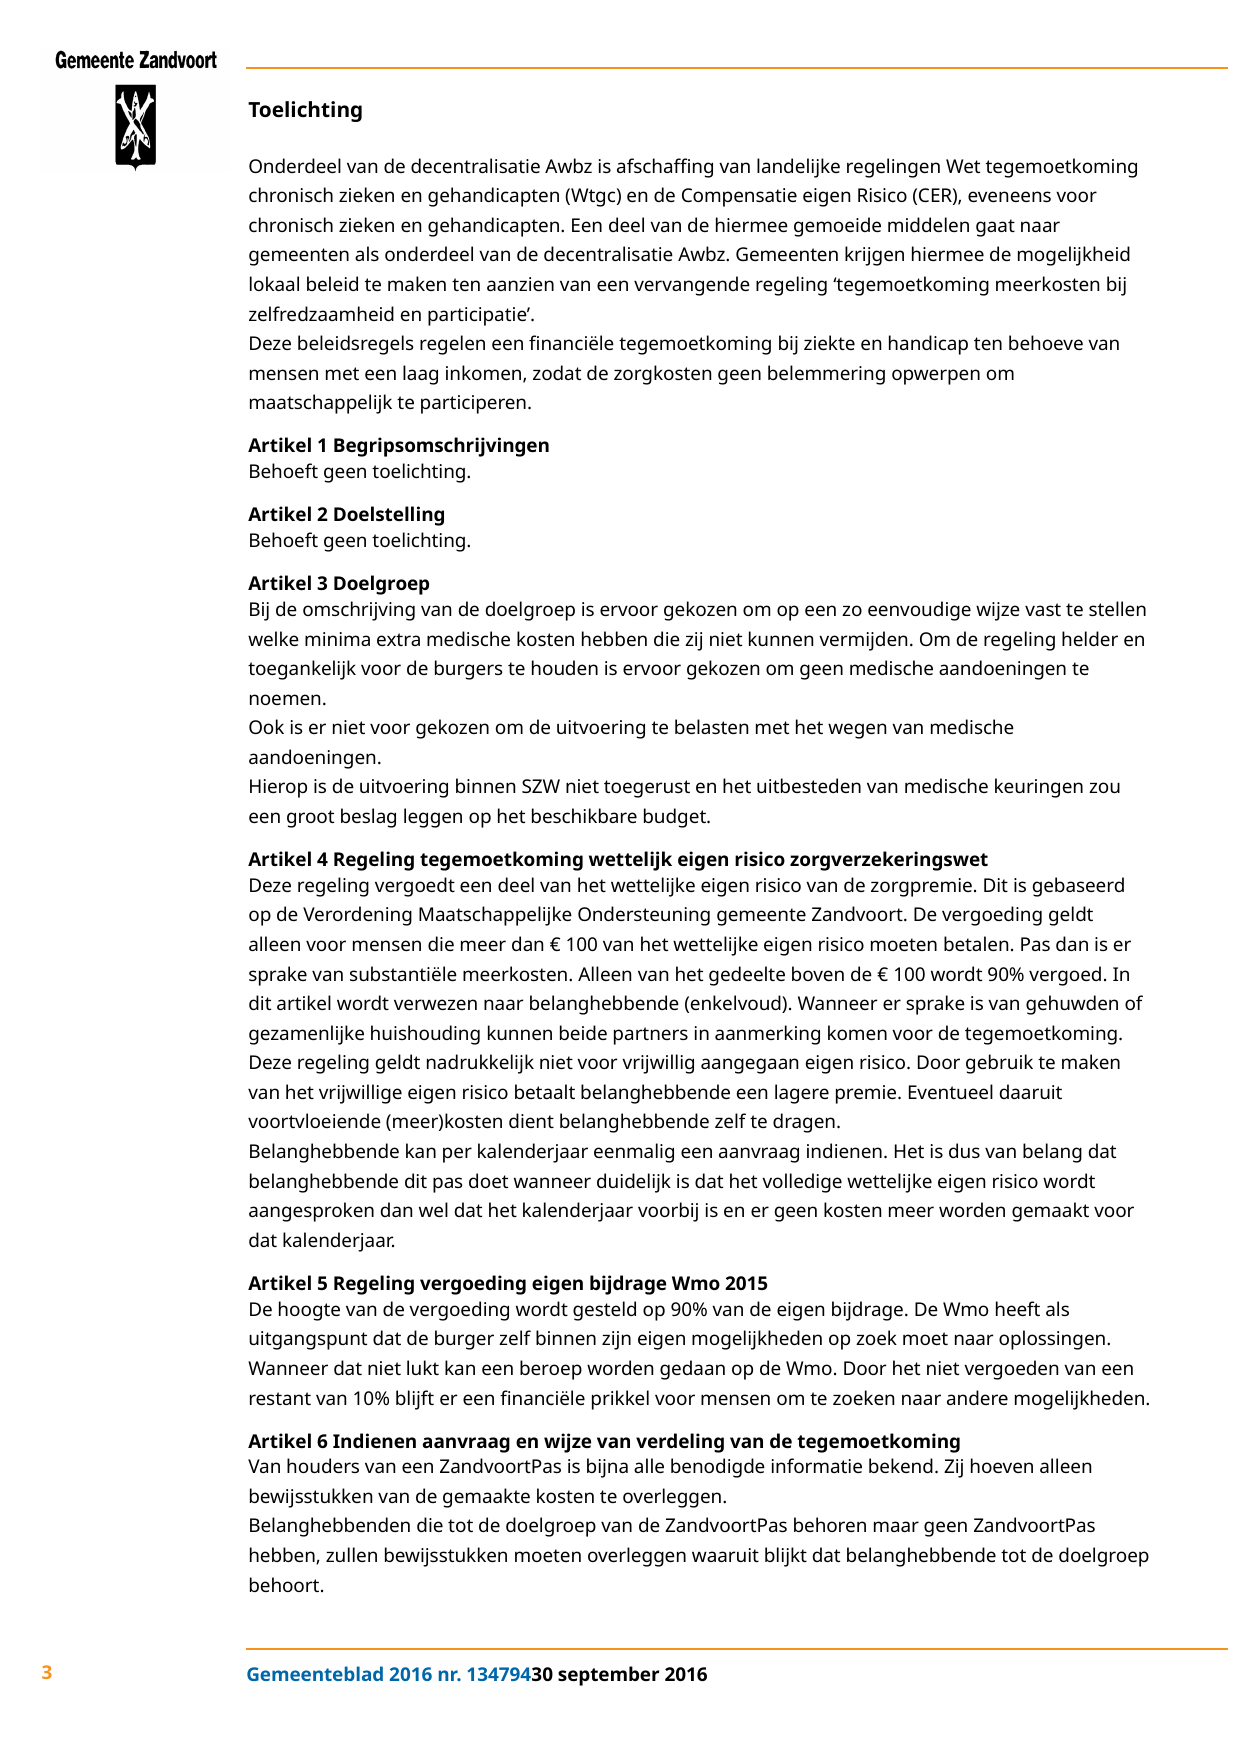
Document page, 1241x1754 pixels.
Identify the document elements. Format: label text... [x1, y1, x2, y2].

text Deze regeling geldt nadrukkelijk niet voor vrijwillig aangegaan eigen risico. Door gebruik te maken van het vrijwillige eigen risico betaalt belanghebbende een lagere premie. Eventueel daaruit voortvloeiende (meer)kosten dient belanghebbende zelf te dragen. [248, 1049, 1152, 1134]
text Deze regeling vergoedt een deel van het wettelijke eigen risico van de zorgpremie. Dit is gebaseerd op de Verordening Maatschappelijke Ondersteuning gemeente Zandvoort. De vergoeding geldt alleen voor mensen die meer dan € 100 van het wettelijke eigen risico moeten betalen. Pas dan is er sprake van substantiële meerkosten. Alleen van het gedeelte boven de € 100 wordt 90% vergoed. In dit artikel wordt verwezen naar belanghebbende (enkelvoud). Wanneer er sprake is van gehuwden of gezamenlijke huishouding kunnen beide partners in aanmerking komen voor de tegemoetkoming. [248, 872, 1152, 1046]
text Onderdeel van de decentralisatie Awbz is afschaffing van landelijke regelingen Wet tegemoetkoming chronisch zieken en gehandicapten (Wtgc) en de Compensatie eigen Risico (CER), eveneens voor chronisch zieken en gehandicapten. Een deel van de hiermee gemoeide middelen gaat naar gemeenten als onderdeel van de decentralisatie Awbz. Gemeenten krijgen hiermee de mogelijkheid lokaal beleid te maken ten aanzien van een vervangende regeling ‘tegemoetkoming meerkosten bij zelfredzaamheid en participatie’. [248, 153, 1152, 327]
text Artikel 2 Doelstelling [248, 502, 1152, 527]
text Belanghebbenden die tot de doelgroep van de ZandvoortPas behoren maar geen ZandvoortPas hebben, zullen bewijsstukken moeten overleggen waaruit blijkt dat belanghebbende tot de doelgroep behoort. [248, 1513, 1152, 1598]
text Artikel 3 Doelgroep [248, 570, 1152, 596]
text Belanghebbende kan per kalenderjaar eenmalig een aanvraag indienen. Het is dus van belang dat belanghebbende dit pas doet wanneer duidelijk is dat het volledige wettelijke eigen risico wordt aangesproken dan wel dat het kalenderjaar voorbij is en er geen kosten meer worden gemaakt voor dat kalenderjaar. [248, 1138, 1152, 1253]
text Deze beleidsregels regelen een financiële tegemoetkoming bij ziekte en handicap ten behoeve van mensen met een laag inkomen, zodat de zorgkosten geen belemmering opwerpen om maatschappelijk te participeren. [248, 330, 1152, 415]
text Artikel 4 Regeling tegemoetkoming wettelijk eigen risico zorgverzekeringswet [248, 846, 1152, 872]
text Wanneer dat niet lukt kan een beroep worden gedaan op de Wmo. Door het niet vergoeden van een restant van 10% blijft er een financiële prikkel voor mensen om te zoeken naar andere mogelijkheden. [248, 1355, 1152, 1410]
text Artikel 1 Begripsomschrijvingen [248, 433, 1152, 458]
text Behoeft geen toelichting. [248, 527, 1152, 553]
text Van houders van een ZandvoortPas is bijna alle benodigde informatie bekend. Zij hoeven alleen bewijsstukken van de gemaakte kosten te overleggen. [248, 1453, 1152, 1509]
text Artikel 5 Regeling vergoeding eigen bijdrage Wmo 2015 [248, 1270, 1152, 1296]
text Hierop is de uitvoering binnen SZW niet toegerust en het uitbesteden van medische keuringen zou een groot beslag leggen op het beschikbare budget. [248, 774, 1152, 829]
picture [41, 47, 231, 172]
text Bij de omschrijving van de doelgroep is ervoor gekozen om op een zo eenvoudige wijze vast te stellen welke minima extra medische kosten hebben die zij niet kunnen vermijden. Om de regeling helder en toegankelijk voor de burgers te houden is ervoor gekozen om geen medische aandoeningen te noemen. [248, 596, 1152, 711]
text De hoogte van de vergoeding wordt gesteld op 90% van de eigen bijdrage. De Wmo heeft als uitgangspunt dat de burger zelf binnen zijn eigen mogelijkheden op zoek moet naar oplossingen. [248, 1296, 1152, 1351]
text Artikel 6 Indienen aanvraag en wijze van verdeling van de tegemoetkoming [248, 1428, 1152, 1453]
text Behoeft geen toelichting. [248, 458, 1152, 484]
text Ook is er niet voor gekozen om de uitvoering te belasten met het wegen van medische aandoeningen. [248, 714, 1152, 770]
text Toelichting [248, 95, 1152, 123]
